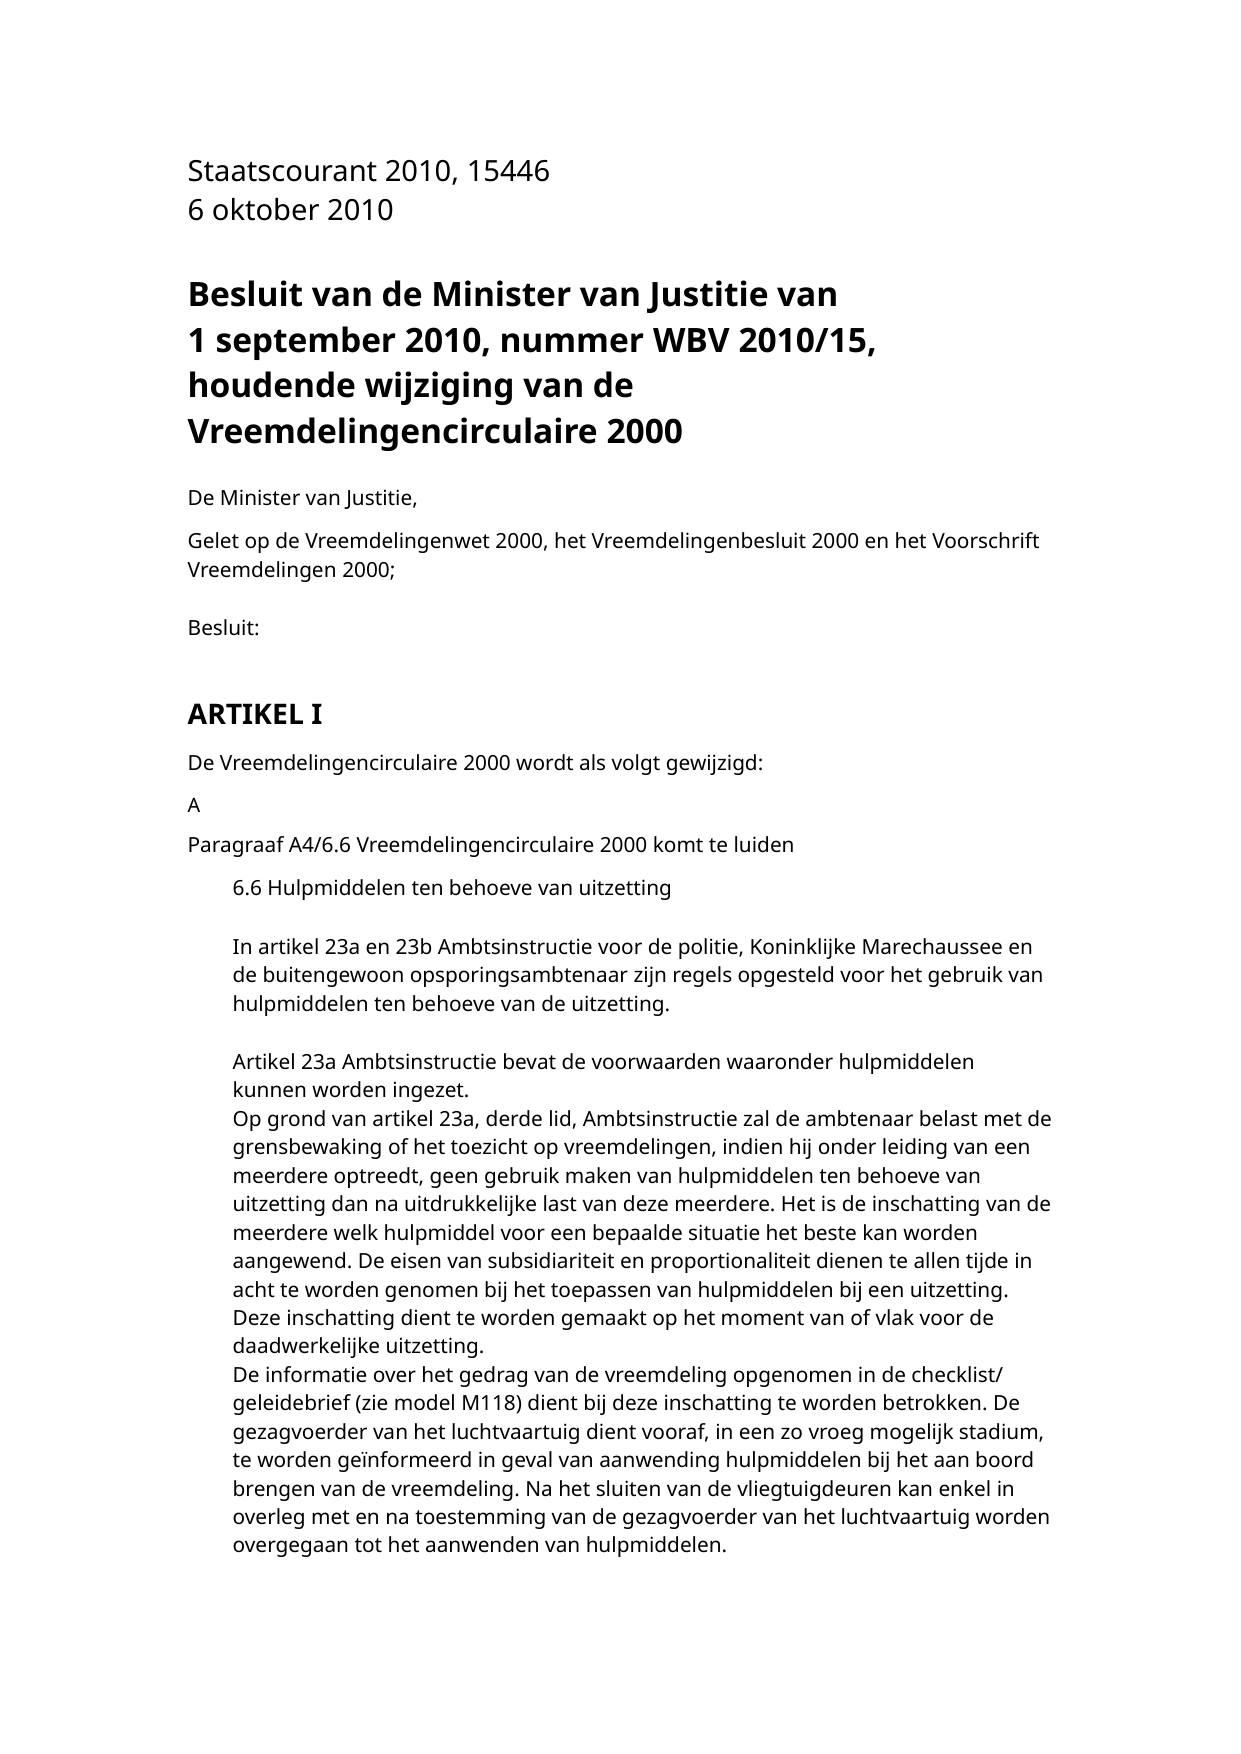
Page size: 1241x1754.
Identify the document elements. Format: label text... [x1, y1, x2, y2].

subtitle ARTIKEL I [187, 694, 1053, 733]
text In artikel 23a en 23b Ambtsinstructie voor de politie, Koninklijke Marechaussee en de buitengewoon opsporingsambtenaar zijn regels opgesteld voor het gebruik van hulpmiddelen ten behoeve van de uitzetting. [232, 932, 1053, 1017]
subtitle 6.6 Hulpmiddelen ten behoeve van uitzetting [232, 873, 1053, 902]
text Gelet op de Vreemdelingenwet 2000, het Vreemdelingenbesluit 2000 en het Voorschrift Vreemdelingen 2000; [187, 526, 1053, 583]
text Paragraaf A4/6.6 Vreemdelingencirculaire 2000 komt te luiden [187, 830, 1053, 858]
subtitle Besluit van de Minister van Justitie van 1 september 2010, nummer WBV 2010/15, houdende wijziging van de Vreemdelingencirculaire 2000 [187, 271, 1053, 453]
text Besluit: [187, 613, 1053, 642]
text A [187, 791, 1053, 818]
text De Minister van Justitie, [187, 483, 1053, 511]
text De Vreemdelingencirculaire 2000 wordt als volgt gewijzigd: [187, 748, 1053, 776]
text De informatie over het gedrag van de vreemdeling opgenomen in de checklist/ geleidebrief (zie model M118) dient bij deze inschatting te worden betrokken. De gezagvoerder van het luchtvaartuig dient vooraf, in een zo vroeg mogelijk stadium, te worden geïnformeerd in geval van aanwending hulpmiddelen bij het aan boord brengen van de vreemdeling. Na het sluiten van de vliegtuigdeuren kan enkel in overleg met en na toestemming van de gezagvoerder van het luchtvaartuig worden overgegaan tot het aanwenden van hulpmiddelen. [232, 1360, 1053, 1559]
text Op grond van artikel 23a, derde lid, Ambtsinstructie zal de ambtenaar belast met de grensbewaking of het toezicht op vreemdelingen, indien hij onder leiding van een meerdere optreedt, geen gebruik maken van hulpmiddelen ten behoeve van uitzetting dan na uitdrukkelijke last van deze meerdere. Het is de inschatting van de meerdere welk hulpmiddel voor een bepaalde situatie het beste kan worden aangewend. De eisen van subsidiariteit en proportionaliteit dienen te allen tijde in acht te worden genomen bij het toepassen van hulpmiddelen bij een uitzetting. Deze inschatting dient te worden gemaakt op het moment van of vlak voor de daadwerkelijke uitzetting. [232, 1104, 1053, 1360]
text Staatscourant 2010, 15446 [187, 150, 1053, 190]
text 6 oktober 2010 [187, 190, 1053, 229]
text Artikel 23a Ambtsinstructie bevat de voorwaarden waaronder hulpmiddelen kunnen worden ingezet. [232, 1047, 1053, 1104]
